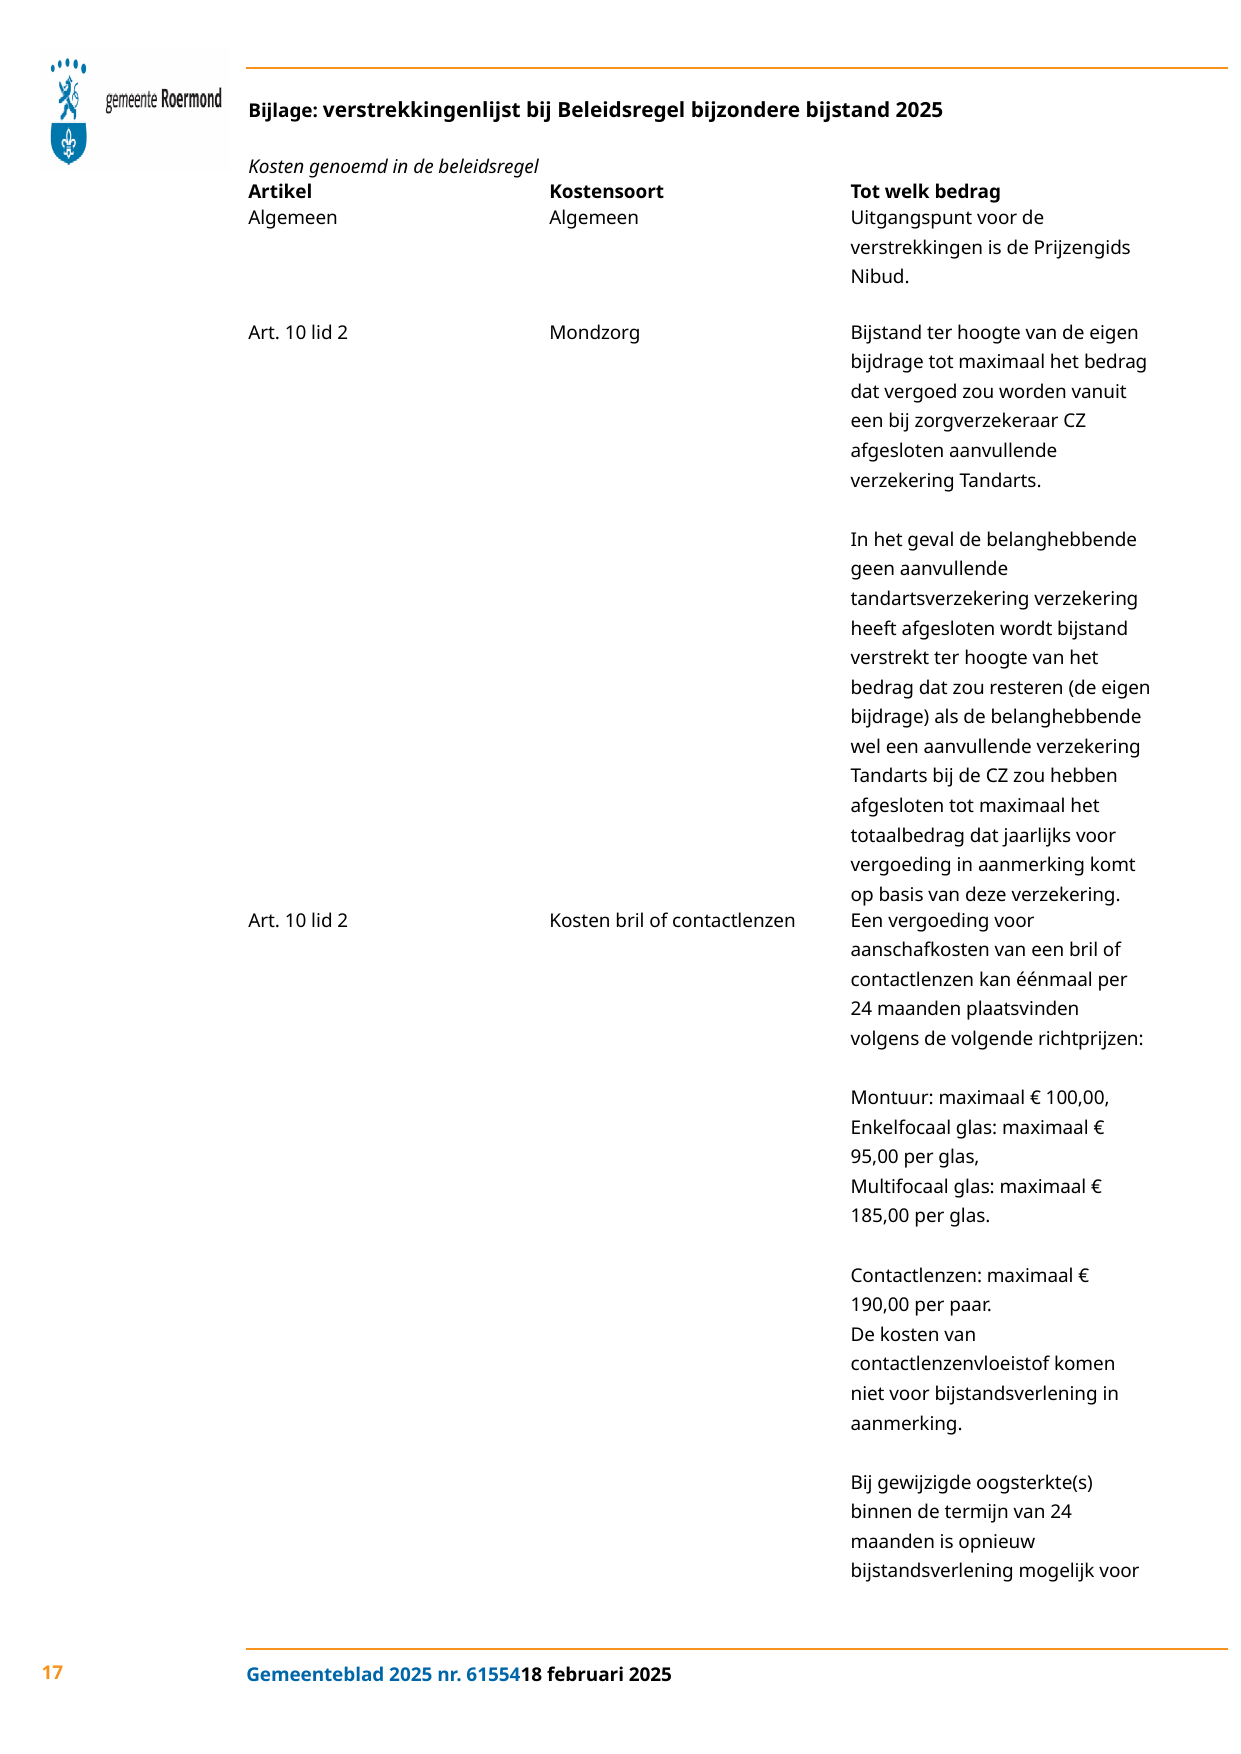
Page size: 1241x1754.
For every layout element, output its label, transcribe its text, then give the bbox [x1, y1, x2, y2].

table_cell Bijstand ter hoogte van de eigen bijdrage tot maximaal het bedrag dat vergoed zou worden vanuit een bij zorgverzekeraar CZ afgesloten aanvullende verzekering Tandarts. In het geval de belanghebbende geen aanvullende tandartsverzekering verzekering heeft afgesloten wordt bijstand verstrekt ter hoogte van het bedrag dat zou resteren (de eigen bijdrage) als de belanghebbende wel een aanvullende verzekering Tandarts bij de CZ zou hebben afgesloten tot maximaal het totaalbedrag dat jaarlijks voor vergoeding in aanmerking komt op basis van deze verzekering. [850, 319, 1152, 907]
table_cell Algemeen [549, 205, 850, 319]
table_cell Algemeen [248, 205, 549, 319]
table_cell Art. 10 lid 2 [248, 907, 549, 1583]
table_header Kosten genoemd in de beleidsregel [248, 153, 1152, 179]
table_cell Mondzorg [549, 319, 850, 907]
table_cell Kostensoort [549, 179, 850, 204]
table_cell Een vergoeding voor aanschafkosten van een bril of contactlenzen kan éénmaal per 24 maanden plaatsvinden volgens de volgende richtprijzen: Montuur: maximaal € 100,00, Enkelfocaal glas: maximaal € 95,00 per glas, Multifocaal glas: maximaal € 185,00 per glas. Contactlenzen: maximaal € 190,00 per paar. De kosten van contactlenzenvloeistof komen niet voor bijstandsverlening in aanmerking. Bij gewijzigde oogsterkte(s) binnen de termijn van 24 maanden is opnieuw bijstandsverlening mogelijk voor [850, 907, 1152, 1583]
table_cell Kosten bril of contactlenzen [549, 907, 850, 1583]
table_cell Artikel [248, 179, 549, 204]
table_cell Art. 10 lid 2 [248, 319, 549, 907]
picture [41, 47, 231, 172]
text Bijlage: verstrekkingenlijst bij Beleidsregel bijzondere bijstand 2025 [248, 95, 1152, 123]
table_cell Tot welk bedrag [850, 179, 1152, 204]
table_cell Uitgangspunt voor de verstrekkingen is de Prijzengids Nibud. [850, 205, 1152, 319]
